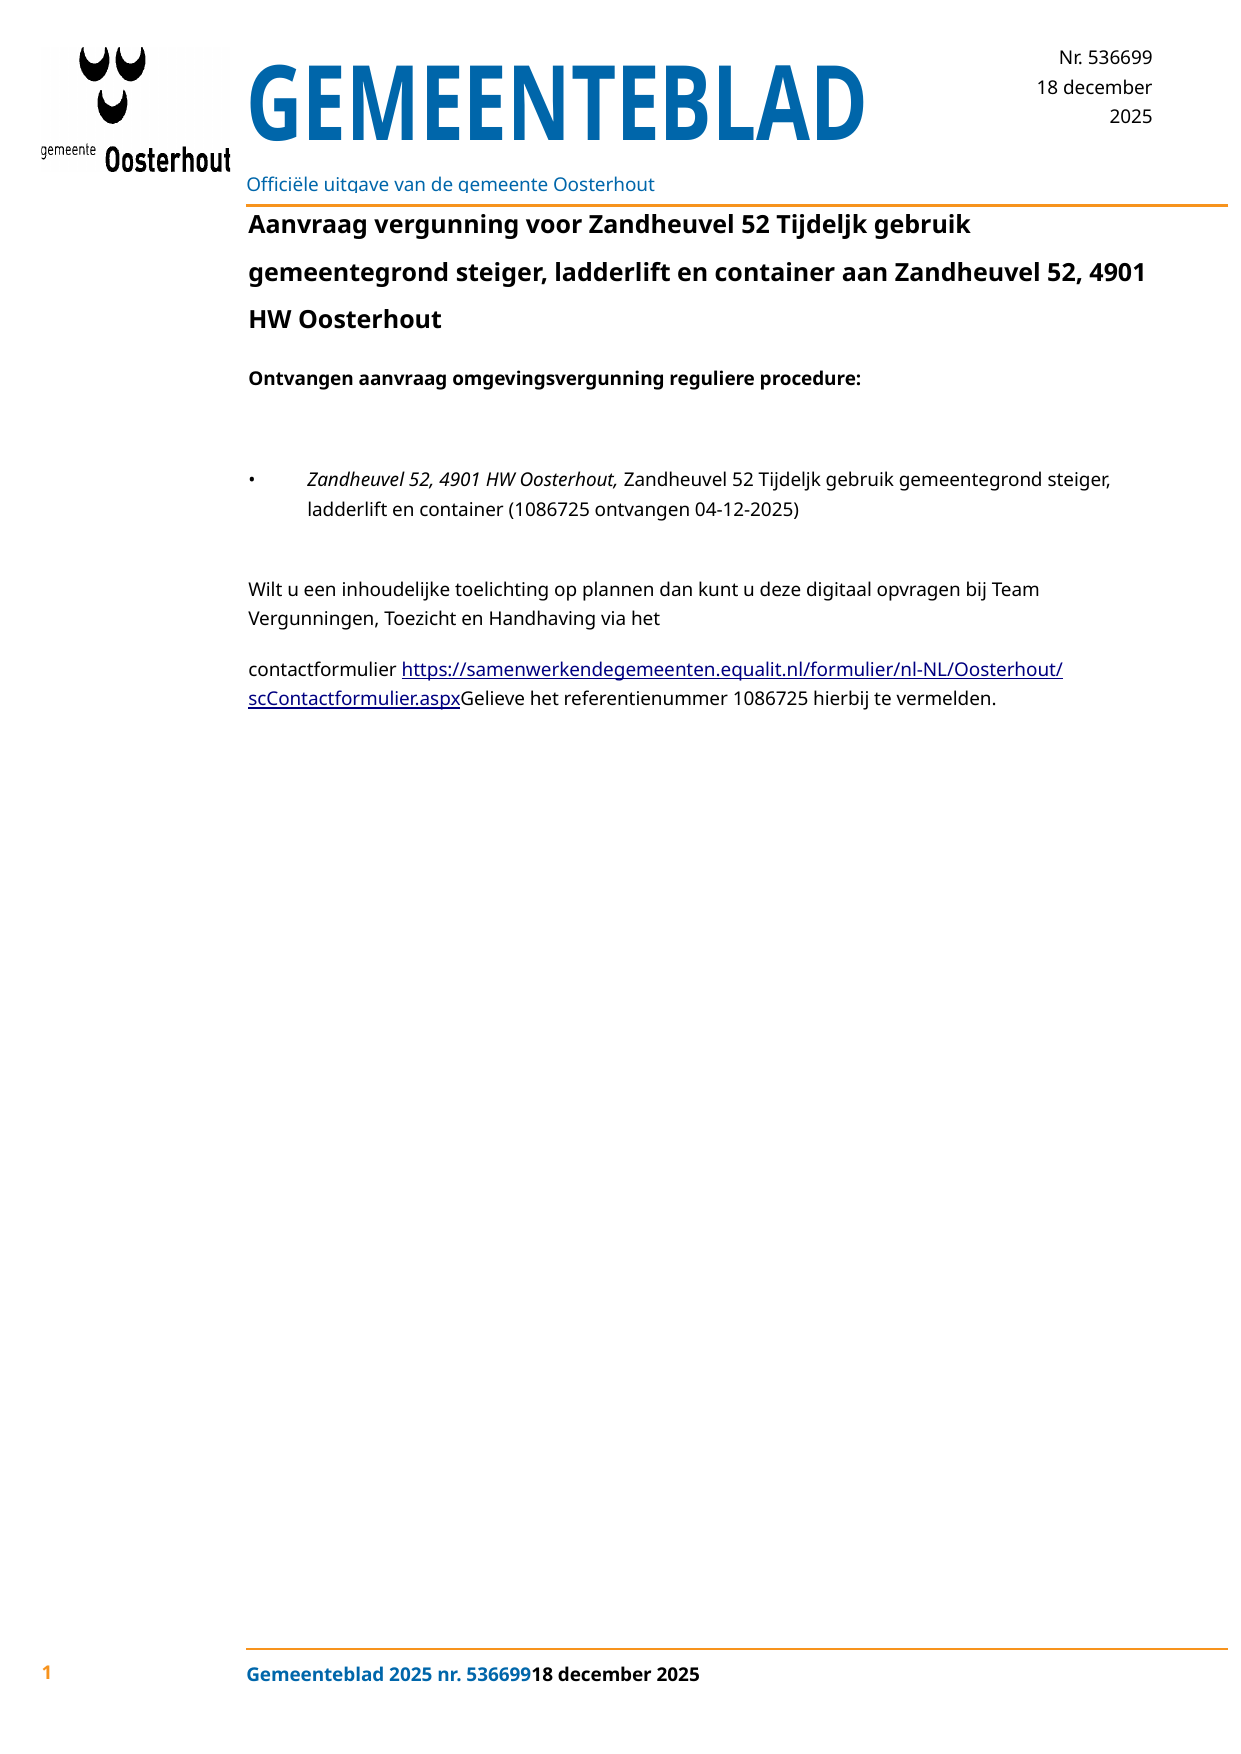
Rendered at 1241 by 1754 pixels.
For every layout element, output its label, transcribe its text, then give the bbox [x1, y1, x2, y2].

text contactformulier https://samenwerkendegemeenten.equalit.nl/formulier/nl-NL/Oosterhout/scContactformulier.aspxGelieve het referentienummer 1086725 hierbij te vermelden. [248, 656, 1152, 711]
text Aanvraag vergunning voor Zandheuvel 52 Tijdeljk gebruik gemeentegrond steiger, ladderlift en container aan Zandheuvel 52, 4901 HW Oosterhout [248, 207, 1152, 336]
text Wilt u een inhoudelijke toelichting op plannen dan kunt u deze digitaal opvragen bij Team Vergunningen, Toezicht en Handhaving via het [248, 576, 1152, 631]
list Zandheuvel 52, 4901 HW Oosterhout, Zandheuvel 52 Tijdeljk gebruik gemeentegrond steiger, ladderlift en container (1086725 ontvangen 04-12-2025) [248, 466, 1152, 522]
text Ontvangen aanvraag omgevingsvergunning reguliere procedure: [248, 366, 1152, 391]
picture [41, 47, 231, 172]
